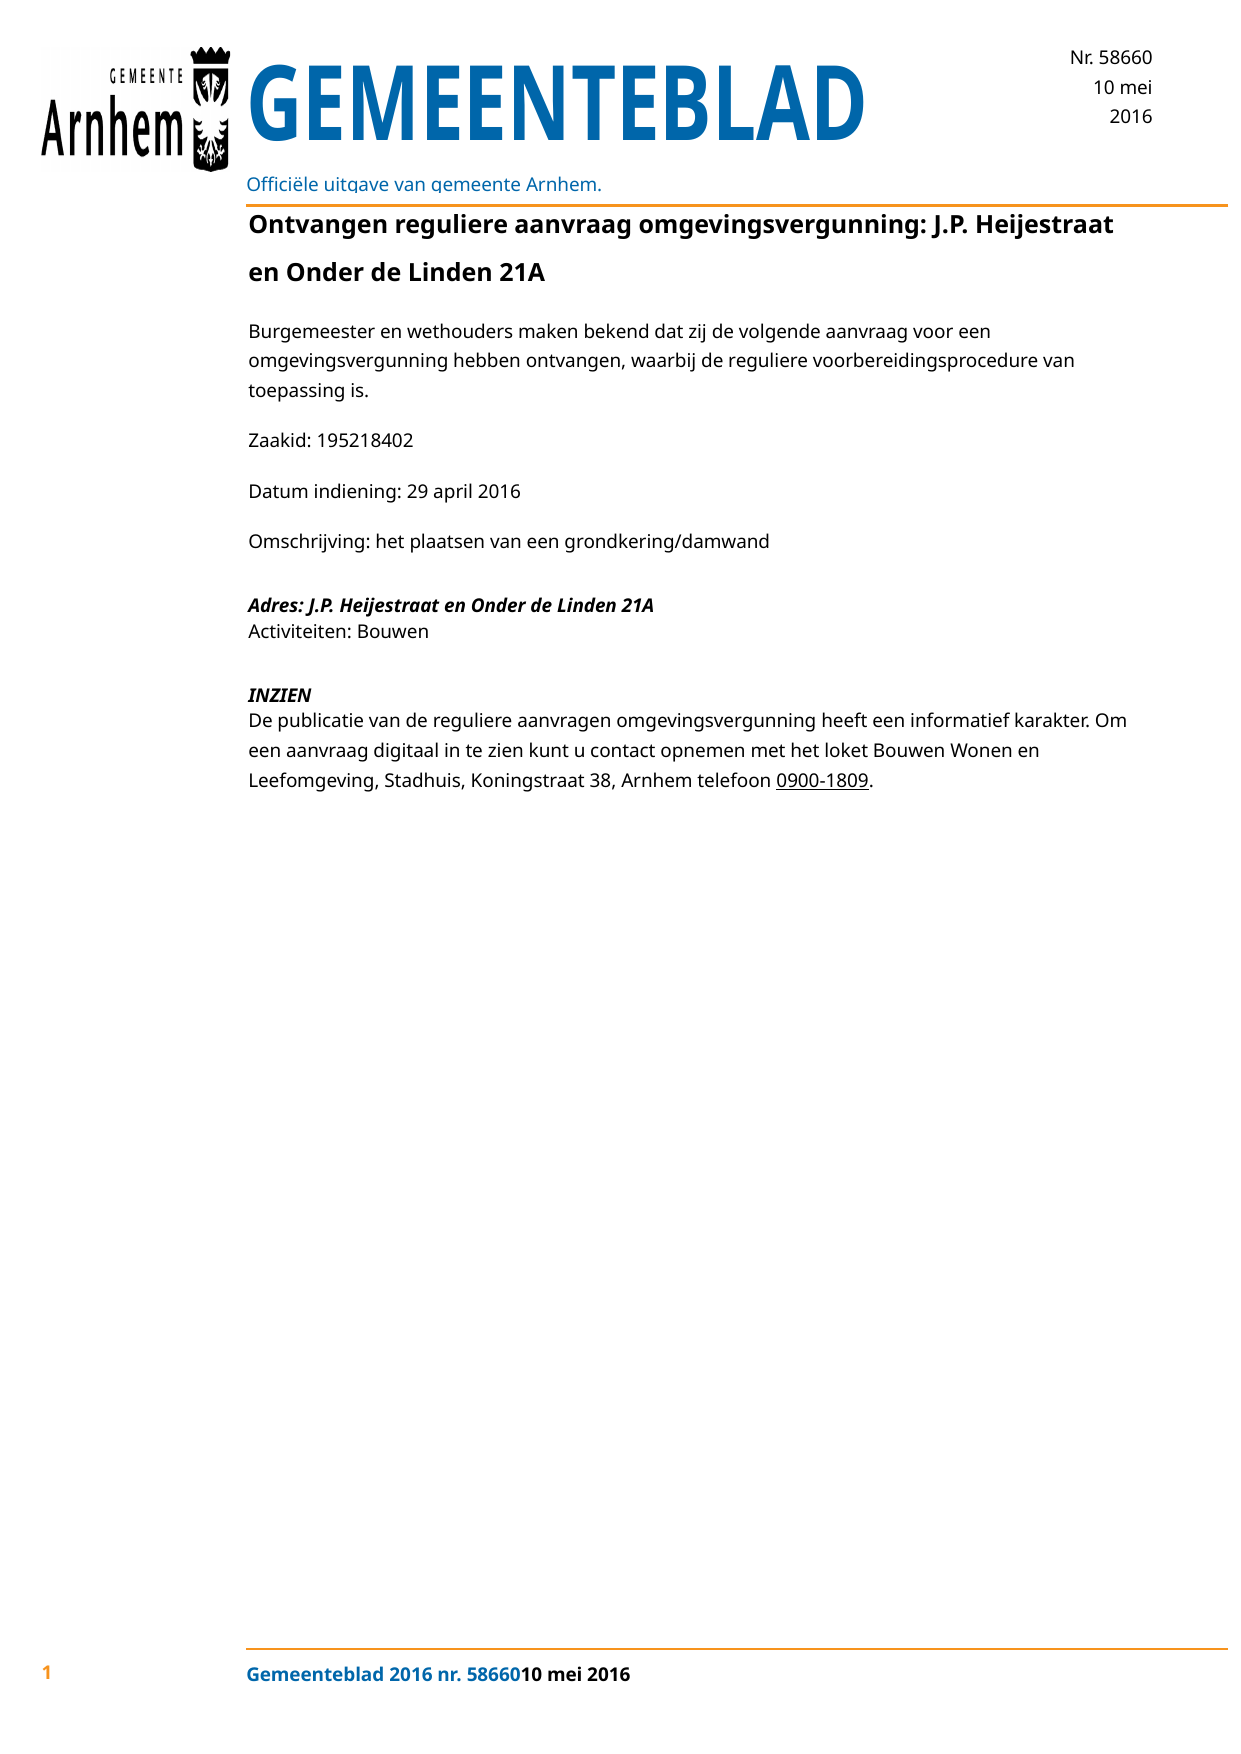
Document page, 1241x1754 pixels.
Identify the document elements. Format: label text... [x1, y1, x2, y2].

text Omschrijving: het plaatsen van een grondkering/damwand [248, 528, 1152, 554]
text Activiteiten: Bouwen [248, 618, 1152, 644]
picture [41, 47, 231, 172]
text INZIEN [248, 682, 1152, 708]
text Burgemeester en wethouders maken bekend dat zij de volgende aanvraag voor een omgevingsvergunning hebben ontvangen, waarbij de reguliere voorbereidingsprocedure van toepassing is. [248, 318, 1152, 403]
text Datum indiening: 29 april 2016 [248, 478, 1152, 504]
text De publicatie van de reguliere aanvragen omgevingsvergunning heeft een informatief karakter. Om een aanvraag digitaal in te zien kunt u contact opnemen met het loket Bouwen Wonen en Leefomgeving, Stadhuis, Koningstraat 38, Arnhem telefoon 0900-1809. [248, 708, 1152, 793]
text Adres: J.P. Heijestraat en Onder de Linden 21A [248, 592, 1152, 618]
text Zaakid: 195218402 [248, 427, 1152, 453]
text Ontvangen reguliere aanvraag omgevingsvergunning: J.P. Heijestraat en Onder de Linden 21A [248, 207, 1152, 288]
